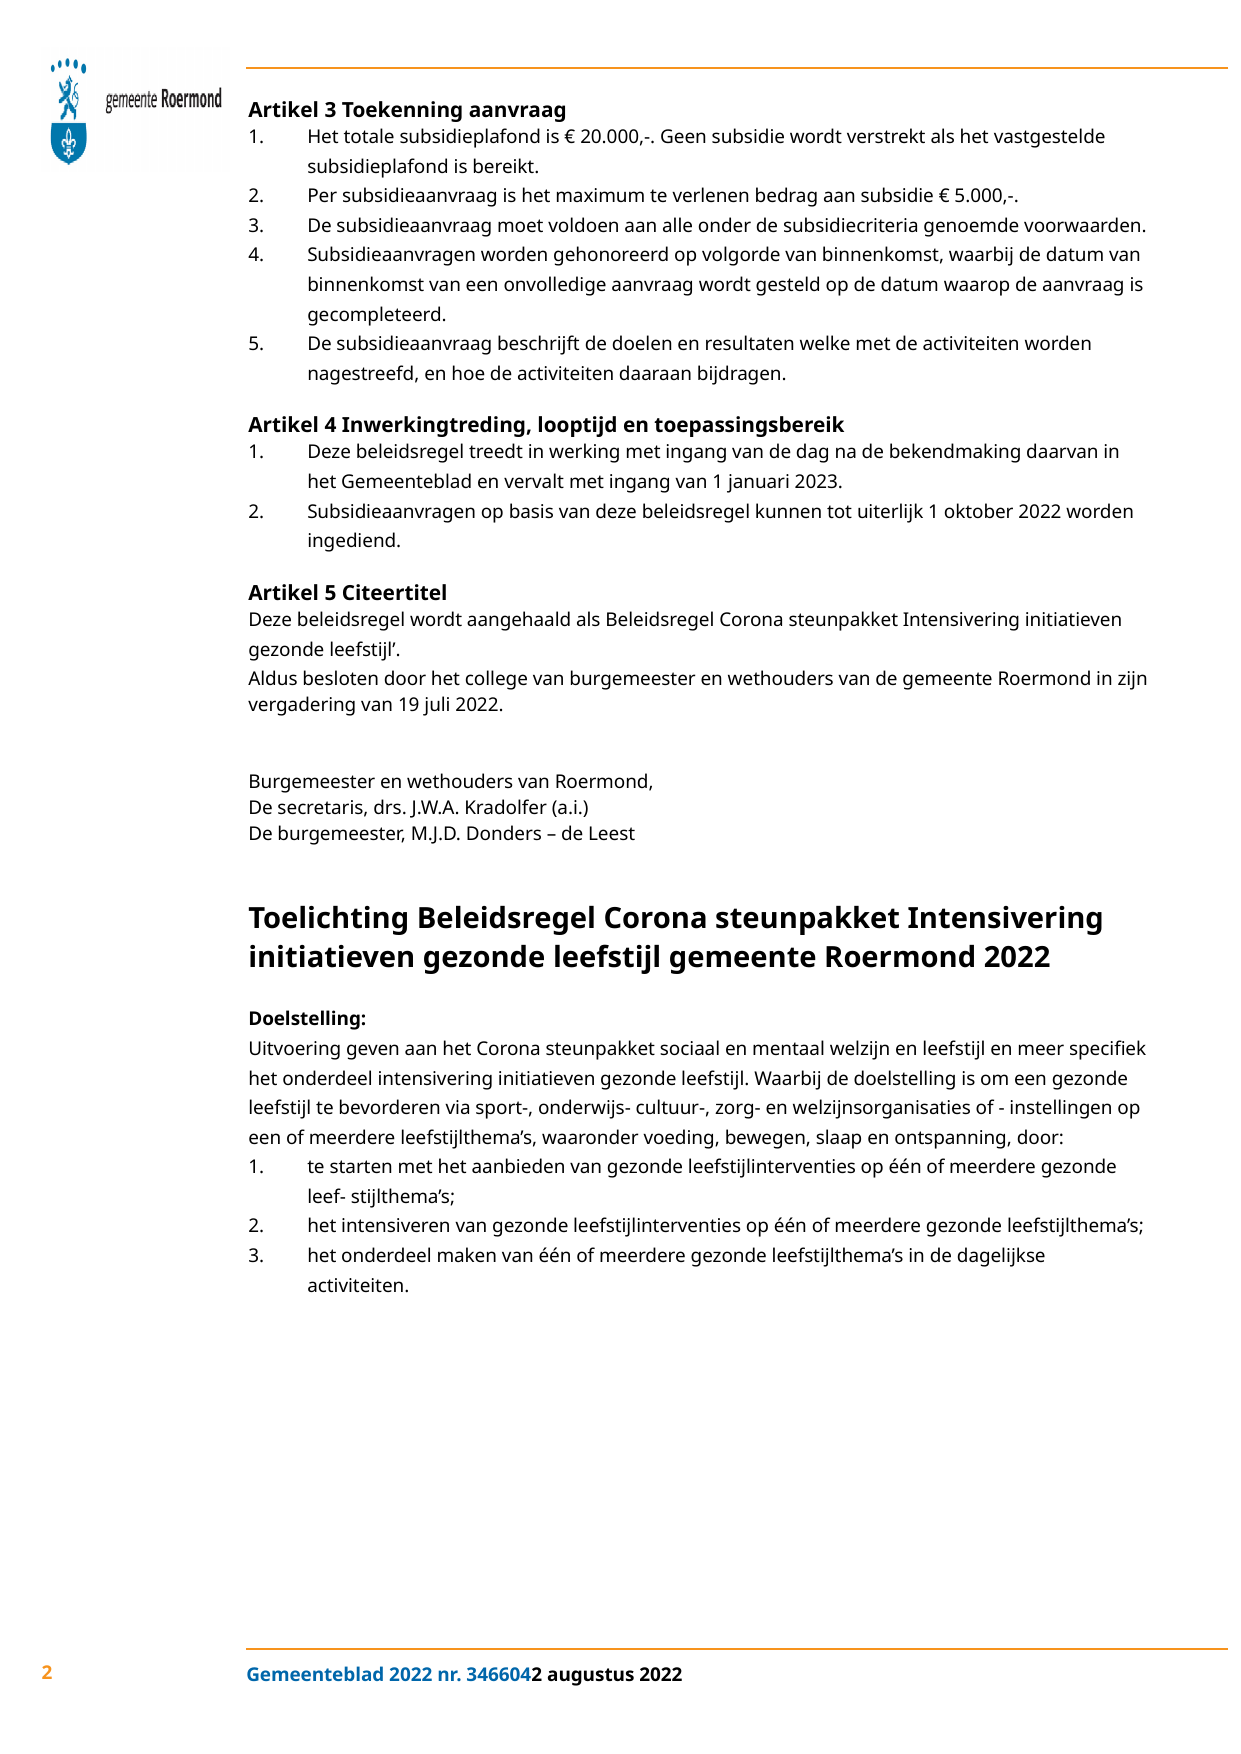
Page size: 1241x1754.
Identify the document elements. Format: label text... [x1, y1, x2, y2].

text Artikel 4 Inwerkingtreding, looptijd en toepassingsbereik [248, 410, 1152, 439]
text Deze beleidsregel wordt aangehaald als Beleidsregel Corona steunpakket Intensivering initiatieven gezonde leefstijl’. [248, 606, 1152, 662]
list het intensiveren van gezonde leefstijlinterventies op één of meerdere gezonde leefstijlthema’s; [248, 1213, 1152, 1238]
text Toelichting Beleidsregel Corona steunpakket Intensivering initiatieven gezonde leefstijl gemeente Roermond 2022 [248, 897, 1152, 976]
list Subsidieaanvragen op basis van deze beleidsregel kunnen tot uiterlijk 1 oktober 2022 worden ingediend. [248, 498, 1152, 553]
picture [41, 47, 231, 172]
text Burgemeester en wethouders van Roermond, [248, 768, 1152, 794]
text Artikel 5 Citeertitel [248, 578, 1152, 606]
list Per subsidieaanvraag is het maximum te verlenen bedrag aan subsidie € 5.000,-. [248, 182, 1152, 208]
text De secretaris, drs. J.W.A. Kradolfer (a.i.) [248, 794, 1152, 820]
list De subsidieaanvraag moet voldoen aan alle onder de subsidiecriteria genoemde voorwaarden. [248, 212, 1152, 238]
list Deze beleidsregel treedt in werking met ingang van de dag na de bekendmaking daarvan in het Gemeenteblad en vervalt met ingang van 1 januari 2023. [248, 439, 1152, 494]
text Artikel 3 Toekenning aanvraag [248, 95, 1152, 123]
text Doelstelling: [248, 1006, 1152, 1031]
list te starten met het aanbieden van gezonde leefstijlinterventies op één of meerdere gezonde leef- stijlthema’s; [248, 1153, 1152, 1209]
list De subsidieaanvraag beschrijft de doelen en resultaten welke met de activiteiten worden nagestreefd, en hoe de activiteiten daaraan bijdragen. [248, 330, 1152, 386]
list het onderdeel maken van één of meerdere gezonde leefstijlthema’s in de dagelijkse activiteiten. [248, 1242, 1152, 1298]
list Subsidieaanvragen worden gehonoreerd op volgorde van binnenkomst, waarbij de datum van binnenkomst van een onvolledige aanvraag wordt gesteld op de datum waarop de aanvraag is gecompleteerd. [248, 242, 1152, 326]
text De burgemeester, M.J.D. Donders – de Leest [248, 820, 1152, 846]
text Aldus besloten door het college van burgemeester en wethouders van de gemeente Roermond in zijn vergadering van 19 juli 2022. [248, 666, 1152, 717]
text Uitvoering geven aan het Corona steunpakket sociaal en mentaal welzijn en leefstijl en meer specifiek het onderdeel intensivering initiatieven gezonde leefstijl. Waarbij de doelstelling is om een gezonde leefstijl te bevorderen via sport-, onderwijs- cultuur-, zorg- en welzijnsorganisaties of - instellingen op een of meerdere leefstijlthema’s, waaronder voeding, bewegen, slaap en ontspanning, door: [248, 1035, 1152, 1150]
list Het totale subsidieplafond is € 20.000,-. Geen subsidie wordt verstrekt als het vastgestelde subsidieplafond is bereikt. [248, 123, 1152, 178]
